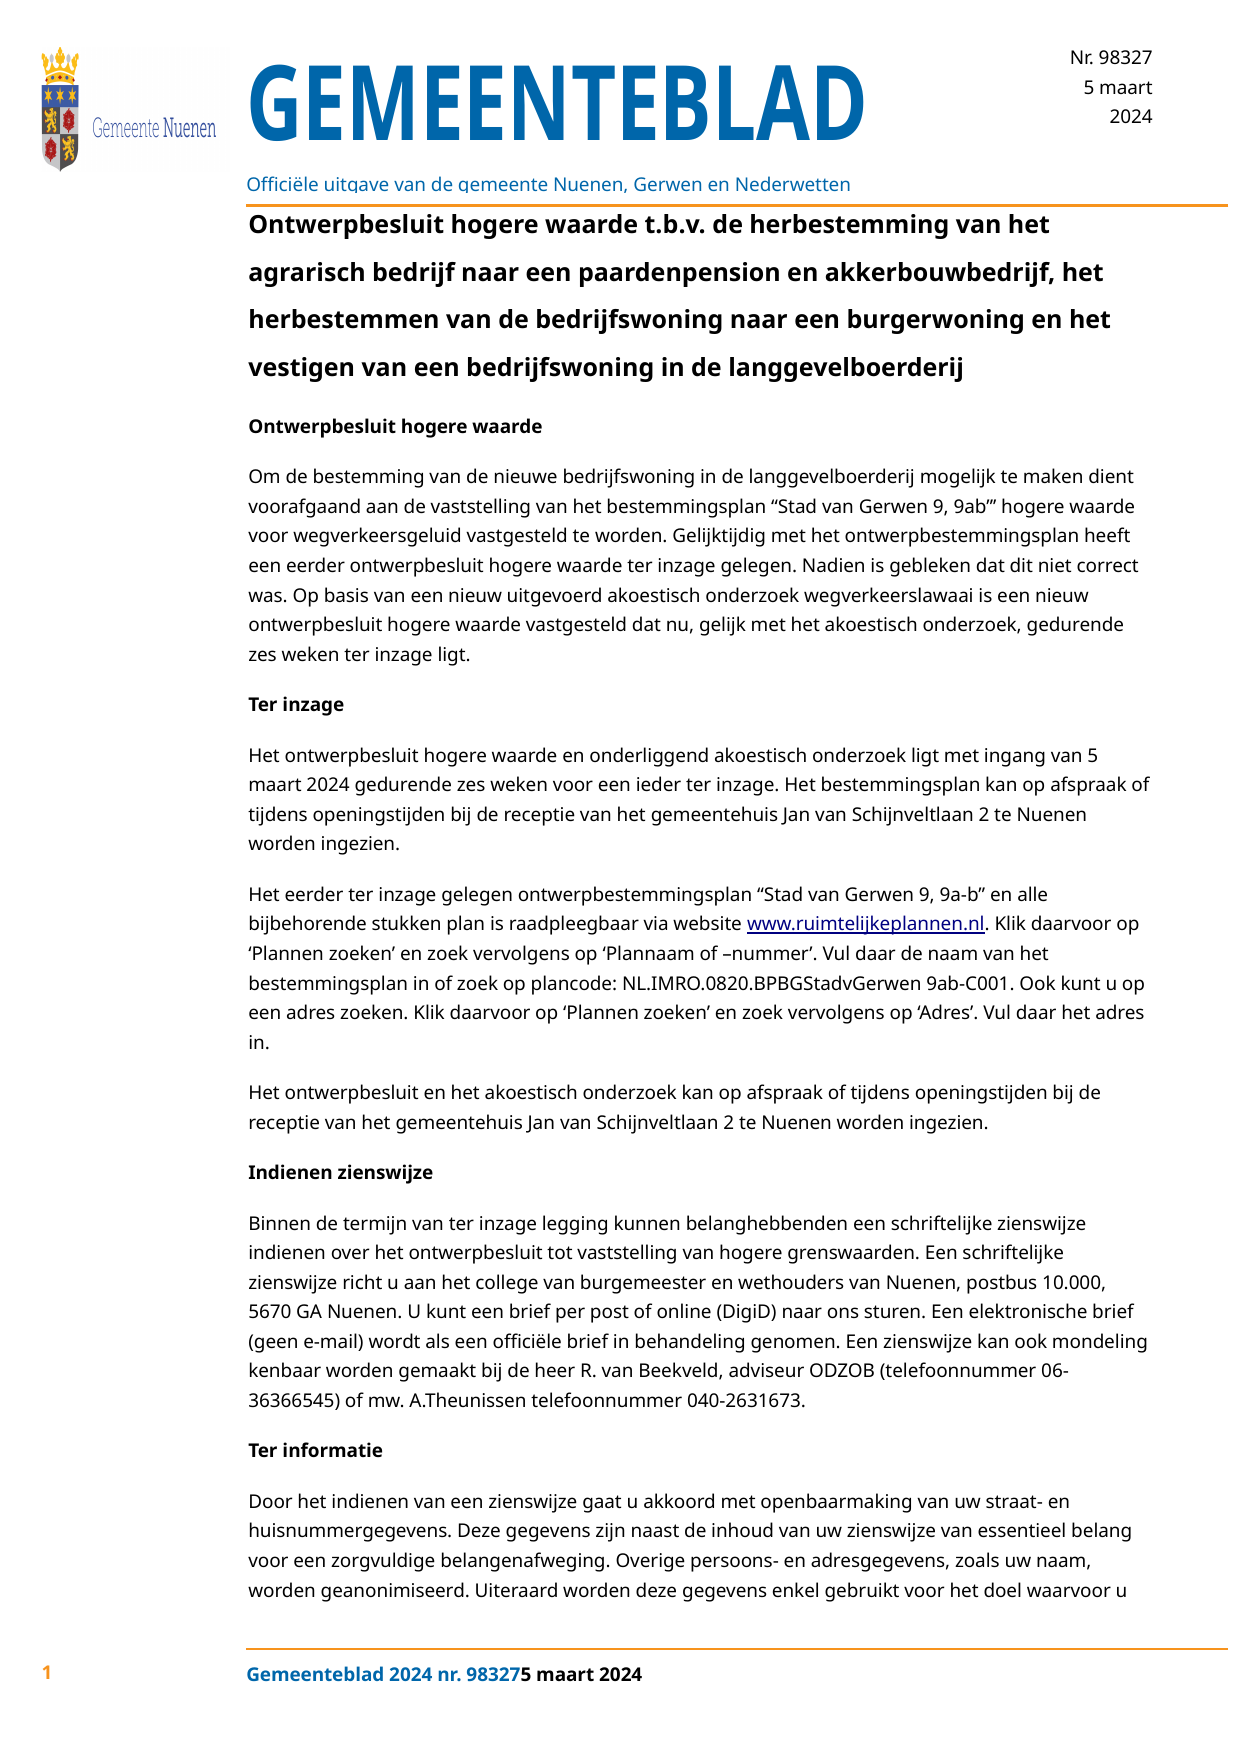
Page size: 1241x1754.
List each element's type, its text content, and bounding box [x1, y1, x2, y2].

text Ter inzage [248, 691, 1152, 717]
text Door het indienen van een zienswijze gaat u akkoord met openbaarmaking van uw straat- en huisnummergegevens. Deze gegevens zijn naast de inhoud van uw zienswijze van essentieel belang voor een zorgvuldige belangenafweging. Overige persoons- en adresgegevens, zoals uw naam, worden geanonimiseerd. Uiteraard worden deze gegevens enkel gebruikt voor het doel waarvoor u [248, 1488, 1152, 1603]
text Het ontwerpbesluit hogere waarde en onderliggend akoestisch onderzoek ligt met ingang van 5 maart 2024 gedurende zes weken voor een ieder ter inzage. Het bestemmingsplan kan op afspraak of tijdens openingstijden bij de receptie van het gemeentehuis Jan van Schijnveltlaan 2 te Nuenen worden ingezien. [248, 742, 1152, 856]
text Binnen de termijn van ter inzage legging kunnen belanghebbenden een schriftelijke zienswijze indienen over het ontwerpbesluit tot vaststelling van hogere grenswaarden. Een schriftelijke zienswijze richt u aan het college van burgemeester en wethouders van Nuenen, postbus 10.000, 5670 GA Nuenen. U kunt een brief per post of online (DigiD) naar ons sturen. Een elektronische brief (geen e-mail) wordt als een officiële brief in behandeling genomen. Een zienswijze kan ook mondeling kenbaar worden gemaakt bij de heer R. van Beekveld, adviseur ODZOB (telefoonnummer 06-36366545) of mw. A.Theunissen telefoonnummer 040-2631673. [248, 1210, 1152, 1413]
text Ontwerpbesluit hogere waarde [248, 413, 1152, 439]
text Het ontwerpbesluit en het akoestisch onderzoek kan op afspraak of tijdens openingstijden bij de receptie van het gemeentehuis Jan van Schijnveltlaan 2 te Nuenen worden ingezien. [248, 1079, 1152, 1135]
text Ontwerpbesluit hogere waarde t.b.v. de herbestemming van het agrarisch bedrijf naar een paardenpension en akkerbouwbedrijf, het herbestemmen van de bedrijfswoning naar een burgerwoning en het vestigen van een bedrijfswoning in de langgevelboerderij [248, 207, 1152, 384]
text Ter informatie [248, 1438, 1152, 1463]
text Het eerder ter inzage gelegen ontwerpbestemmingsplan “Stad van Gerwen 9, 9a-b” en alle bijbehorende stukken plan is raadpleegbaar via website www.ruimtelijkeplannen.nl. Klik daarvoor op ‘Plannen zoeken’ en zoek vervolgens op ‘Plannaam of –nummer’. Vul daar de naam van het bestemmingsplan in of zoek op plancode: NL.IMRO.0820.BPBGStadvGerwen 9ab-C001. Ook kunt u op een adres zoeken. Klik daarvoor op ‘Plannen zoeken’ en zoek vervolgens op ‘Adres’. Vul daar het adres in. [248, 881, 1152, 1055]
text Om de bestemming van de nieuwe bedrijfswoning in de langgevelboerderij mogelijk te maken dient voorafgaand aan de vaststelling van het bestemmingsplan “Stad van Gerwen 9, 9ab”’ hogere waarde voor wegverkeersgeluid vastgesteld te worden. Gelijktijdig met het ontwerpbestemmingsplan heeft een eerder ontwerpbesluit hogere waarde ter inzage gelegen. Nadien is gebleken dat dit niet correct was. Op basis van een nieuw uitgevoerd akoestisch onderzoek wegverkeerslawaai is een nieuw ontwerpbesluit hogere waarde vastgesteld dat nu, gelijk met het akoestisch onderzoek, gedurende zes weken ter inzage ligt. [248, 463, 1152, 667]
picture [41, 47, 231, 172]
text Indienen zienswijze [248, 1159, 1152, 1185]
